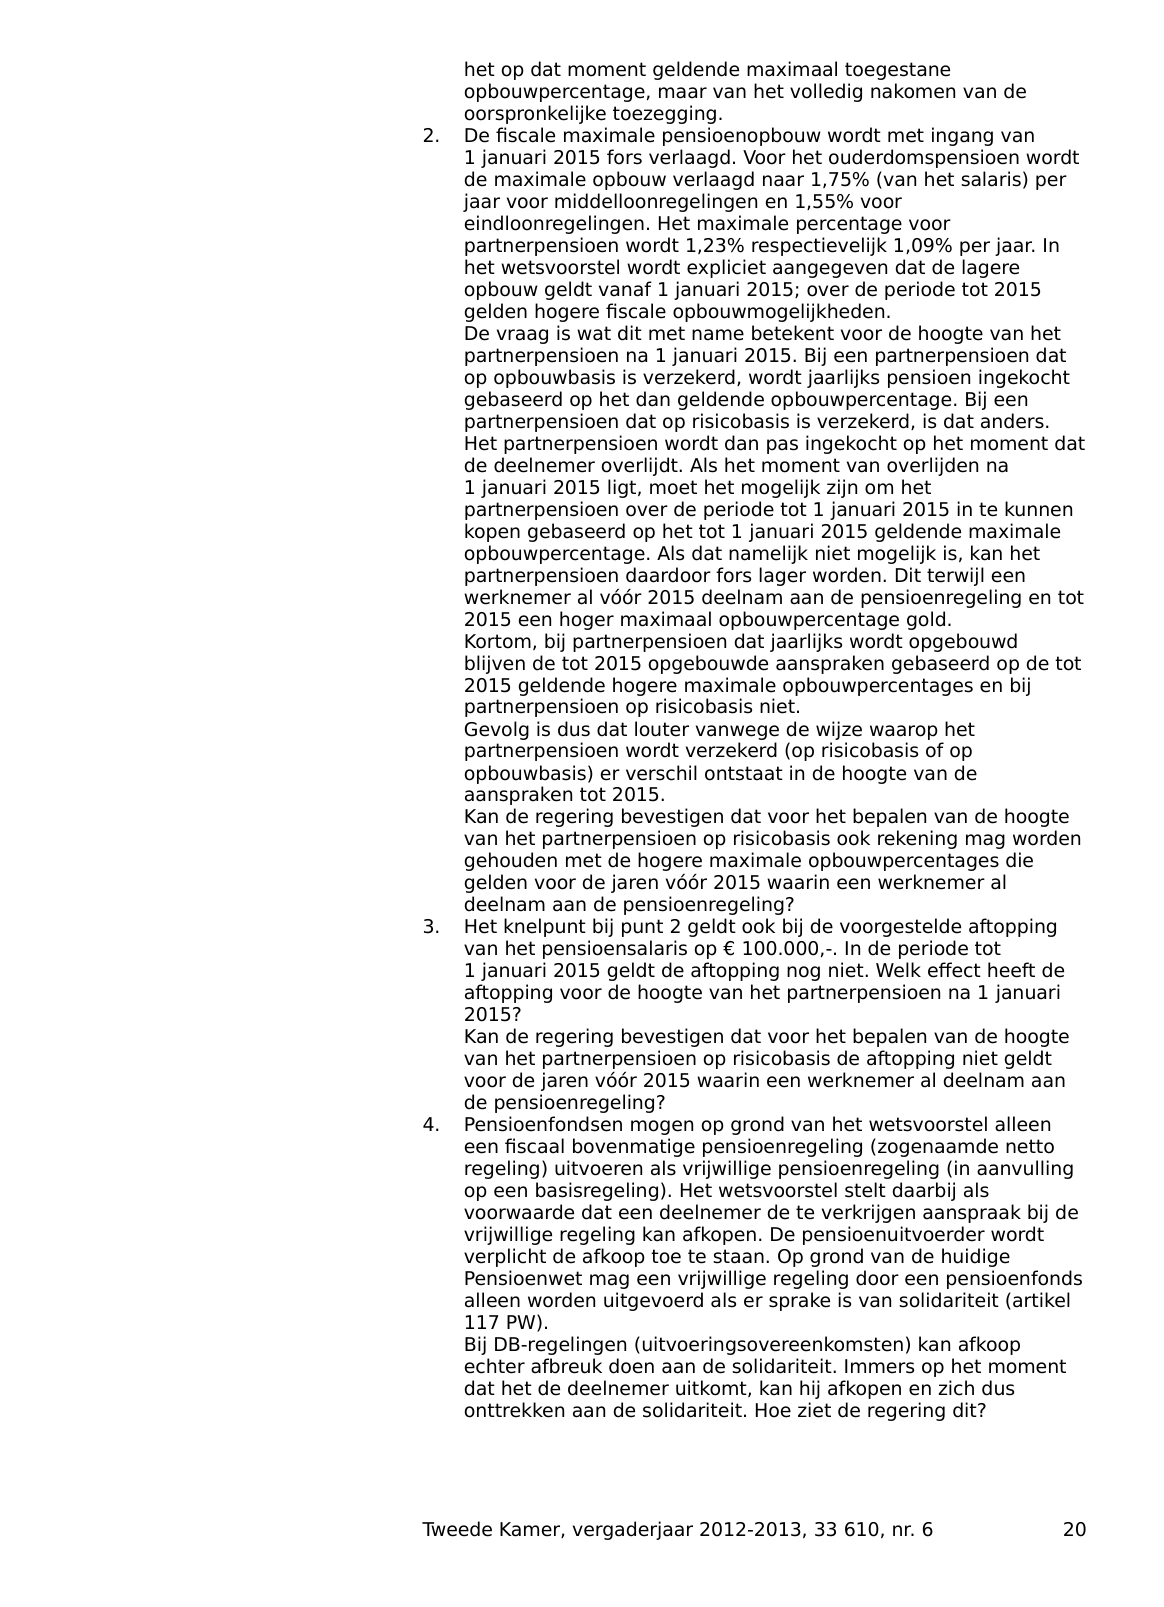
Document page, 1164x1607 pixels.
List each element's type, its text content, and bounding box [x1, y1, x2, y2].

text het op dat moment geldende maximaal toegestane opbouwpercentage, maar van het volledig nakomen van de oorspronkelijke toezegging. [464, 59, 1087, 125]
text 3. Het knelpunt bij punt 2 geldt ook bij de voorgestelde aftopping van het pensioensalaris op € 100.000,-. In de periode tot 1 januari 2015 geldt de aftopping nog niet. Welk effect heeft de aftopping voor de hoogte van het partnerpensioen na 1 januari 2015? [422, 916, 1087, 1026]
text De vraag is wat dit met name betekent voor de hoogte van het partnerpensioen na 1 januari 2015. Bij een partnerpensioen dat op opbouwbasis is verzekerd, wordt jaarlijks pensioen ingekocht gebaseerd op het dan geldende opbouwpercentage. Bij een partnerpensioen dat op risicobasis is verzekerd, is dat anders. Het partnerpensioen wordt dan pas ingekocht op het moment dat de deelnemer overlijdt. Als het moment van overlijden na 1 januari 2015 ligt, moet het mogelijk zijn om het partnerpensioen over de periode tot 1 januari 2015 in te kunnen kopen gebaseerd op het tot 1 januari 2015 geldende maximale opbouwpercentage. Als dat namelijk niet mogelijk is, kan het partnerpensioen daardoor fors lager worden. Dit terwijl een werknemer al vóór 2015 deelnam aan de pensioenregeling en tot 2015 een hoger maximaal opbouwpercentage gold. [464, 323, 1087, 631]
text Kan de regering bevestigen dat voor het bepalen van de hoogte van het partnerpensioen op risicobasis ook rekening mag worden gehouden met de hogere maximale opbouwpercentages die gelden voor de jaren vóór 2015 waarin een werknemer al deelnam aan de pensioenregeling? [464, 806, 1087, 916]
text 2. De fiscale maximale pensioenopbouw wordt met ingang van 1 januari 2015 fors verlaagd. Voor het ouderdomspensioen wordt de maximale opbouw verlaagd naar 1,75% (van het salaris) per jaar voor middelloonregelingen en 1,55% voor eindloonregelingen. Het maximale percentage voor partnerpensioen wordt 1,23% respectievelijk 1,09% per jaar. In het wetsvoorstel wordt expliciet aangegeven dat de lagere opbouw geldt vanaf 1 januari 2015; over de periode tot 2015 gelden hogere fiscale opbouwmogelijkheden. [422, 125, 1087, 323]
text Gevolg is dus dat louter vanwege de wijze waarop het partnerpensioen wordt verzekerd (op risicobasis of op opbouwbasis) er verschil ontstaat in de hoogte van de aanspraken tot 2015. [464, 718, 1087, 806]
text 4. Pensioenfondsen mogen op grond van het wetsvoorstel alleen een fiscaal bovenmatige pensioenregeling (zogenaamde netto regeling) uitvoeren als vrijwillige pensioenregeling (in aanvulling op een basisregeling). Het wetsvoorstel stelt daarbij als voorwaarde dat een deelnemer de te verkrijgen aanspraak bij de vrijwillige regeling kan afkopen. De pensioenuitvoerder wordt verplicht de afkoop toe te staan. Op grond van de huidige Pensioenwet mag een vrijwillige regeling door een pensioenfonds alleen worden uitgevoerd als er sprake is van solidariteit (artikel 117 PW). [422, 1114, 1087, 1334]
text Bij DB-regelingen (uitvoeringsovereenkomsten) kan afkoop echter afbreuk doen aan de solidariteit. Immers op het moment dat het de deelnemer uitkomt, kan hij afkopen en zich dus onttrekken aan de solidariteit. Hoe ziet de regering dit? [464, 1334, 1087, 1422]
text Kan de regering bevestigen dat voor het bepalen van de hoogte van het partnerpensioen op risicobasis de aftopping niet geldt voor de jaren vóór 2015 waarin een werknemer al deelnam aan de pensioenregeling? [464, 1026, 1087, 1114]
text Kortom, bij partnerpensioen dat jaarlijks wordt opgebouwd blijven de tot 2015 opgebouwde aanspraken gebaseerd op de tot 2015 geldende hogere maximale opbouwpercentages en bij partnerpensioen op risicobasis niet. [464, 631, 1087, 718]
